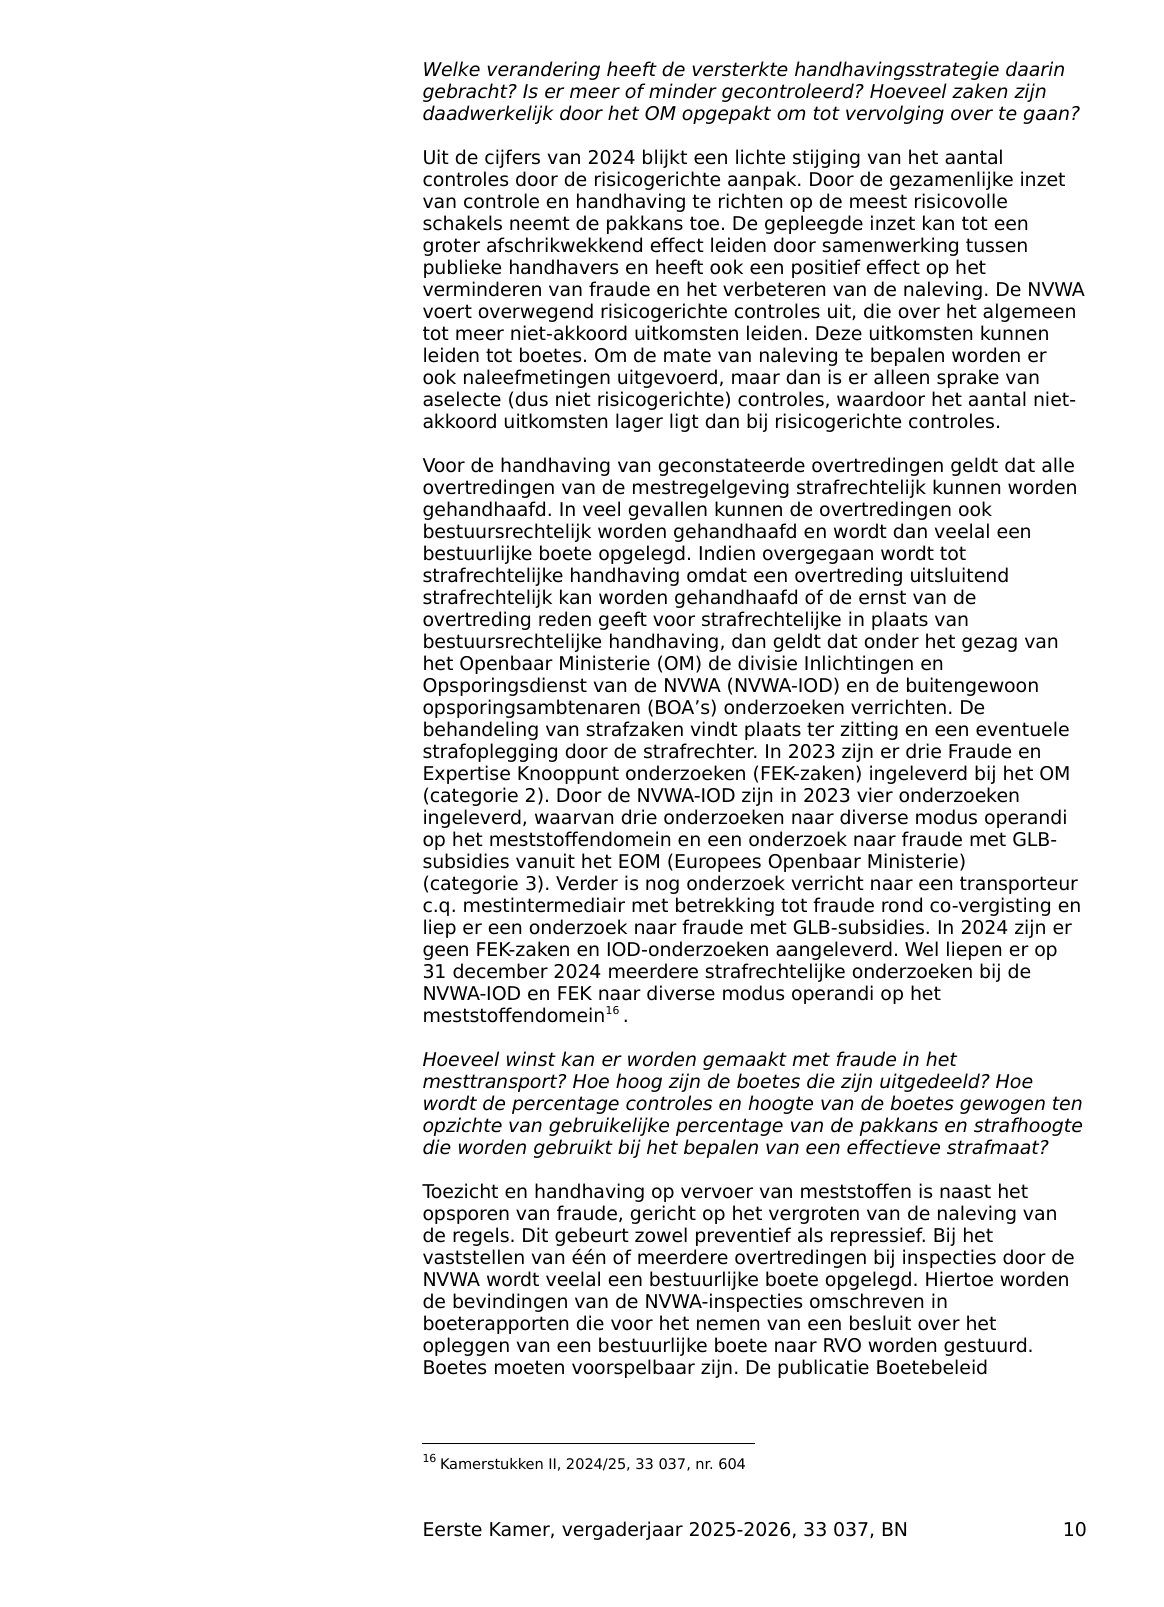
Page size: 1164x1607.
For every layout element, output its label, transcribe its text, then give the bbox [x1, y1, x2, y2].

text Welke verandering heeft de versterkte handhavingsstrategie daarin gebracht? Is er meer of minder gecontroleerd? Hoeveel zaken zijn daadwerkelijk door het OM opgepakt om tot vervolging over te gaan? [422, 59, 1087, 125]
text Hoeveel winst kan er worden gemaakt met fraude in het mesttransport? Hoe hoog zijn de boetes die zijn uitgedeeld? Hoe wordt de percentage controles en hoogte van de boetes gewogen ten opzichte van gebruikelijke percentage van de pakkans en strafhoogte die worden gebruikt bij het bepalen van een effectieve strafmaat? [422, 1049, 1087, 1159]
text Kamerstukken II, 2024/25, 33 037, nr. 604 [422, 1452, 1087, 1474]
text Voor de handhaving van geconstateerde overtredingen geldt dat alle overtredingen van de mestregelgeving strafrechtelijk kunnen worden gehandhaafd. In veel gevallen kunnen de overtredingen ook bestuursrechtelijk worden gehandhaafd en wordt dan veelal een bestuurlijke boete opgelegd. Indien overgegaan wordt tot strafrechtelijke handhaving omdat een overtreding uitsluitend strafrechtelijk kan worden gehandhaafd of de ernst van de overtreding reden geeft voor strafrechtelijke in plaats van bestuursrechtelijke handhaving, dan geldt dat onder het gezag van het Openbaar Ministerie (OM) de divisie Inlichtingen en Opsporingsdienst van de NVWA (NVWA-IOD) en de buitengewoon opsporingsambtenaren (BOA’s) onderzoeken verrichten. De behandeling van strafzaken vindt plaats ter zitting en een eventuele strafoplegging door de strafrechter. In 2023 zijn er drie Fraude en Expertise Knooppunt onderzoeken (FEK-zaken) ingeleverd bij het OM (categorie 2). Door de NVWA-IOD zijn in 2023 vier onderzoeken ingeleverd, waarvan drie onderzoeken naar diverse modus operandi op het meststoffendomein en een onderzoek naar fraude met GLB-subsidies vanuit het EOM (Europees Openbaar Ministerie) (categorie 3). Verder is nog onderzoek verricht naar een transporteur c.q. mestintermediair met betrekking tot fraude rond co-vergisting en liep er een onderzoek naar fraude met GLB-subsidies. In 2024 zijn er geen FEK-zaken en IOD-onderzoeken aangeleverd. Wel liepen er op 31 december 2024 meerdere strafrechtelijke onderzoeken bij de NVWA-IOD en FEK naar diverse modus operandi op het meststoffendomein. [422, 455, 1087, 1027]
text Uit de cijfers van 2024 blijkt een lichte stijging van het aantal controles door de risicogerichte aanpak. Door de gezamenlijke inzet van controle en handhaving te richten op de meest risicovolle schakels neemt de pakkans toe. De gepleegde inzet kan tot een groter afschrikwekkend effect leiden door samenwerking tussen publieke handhavers en heeft ook een positief effect op het verminderen van fraude en het verbeteren van de naleving. De NVWA voert overwegend risicogerichte controles uit, die over het algemeen tot meer niet-akkoord uitkomsten leiden. Deze uitkomsten kunnen leiden tot boetes. Om de mate van naleving te bepalen worden er ook naleefmetingen uitgevoerd, maar dan is er alleen sprake van aselecte (dus niet risicogerichte) controles, waardoor het aantal niet-akkoord uitkomsten lager ligt dan bij risicogerichte controles. [422, 147, 1087, 433]
text Toezicht en handhaving op vervoer van meststoffen is naast het opsporen van fraude, gericht op het vergroten van de naleving van de regels. Dit gebeurt zowel preventief als repressief. Bij het vaststellen van één of meerdere overtredingen bij inspecties door de NVWA wordt veelal een bestuurlijke boete opgelegd. Hiertoe worden de bevindingen van de NVWA-inspecties omschreven in boeterapporten die voor het nemen van een besluit over het opleggen van een bestuurlijke boete naar RVO worden gestuurd. Boetes moeten voorspelbaar zijn. De publicatie Boetebeleid [422, 1181, 1087, 1379]
